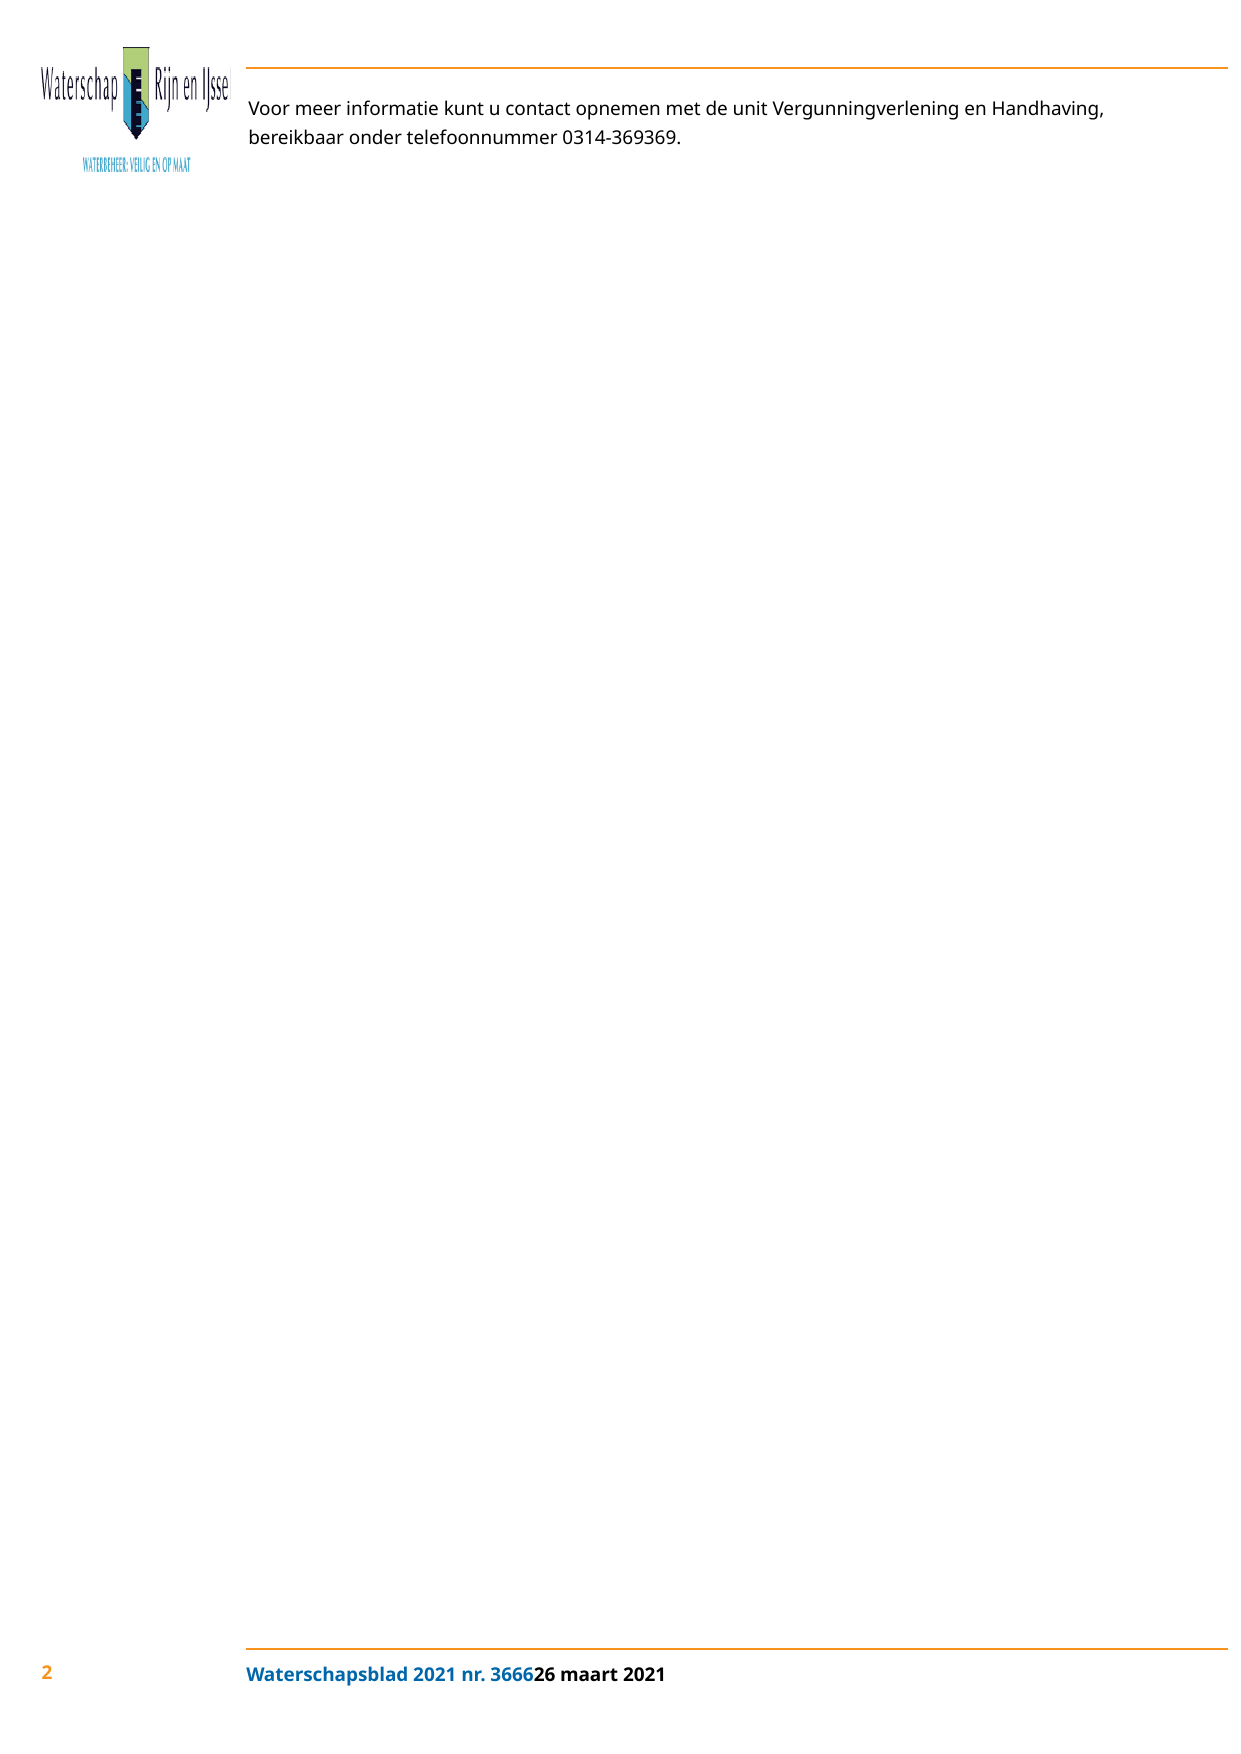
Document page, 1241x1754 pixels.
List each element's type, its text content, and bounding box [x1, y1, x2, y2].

picture [41, 47, 231, 172]
text Voor meer informatie kunt u contact opnemen met de unit Vergunningverlening en Handhaving, bereikbaar onder telefoonnummer 0314-369369. [248, 95, 1152, 150]
